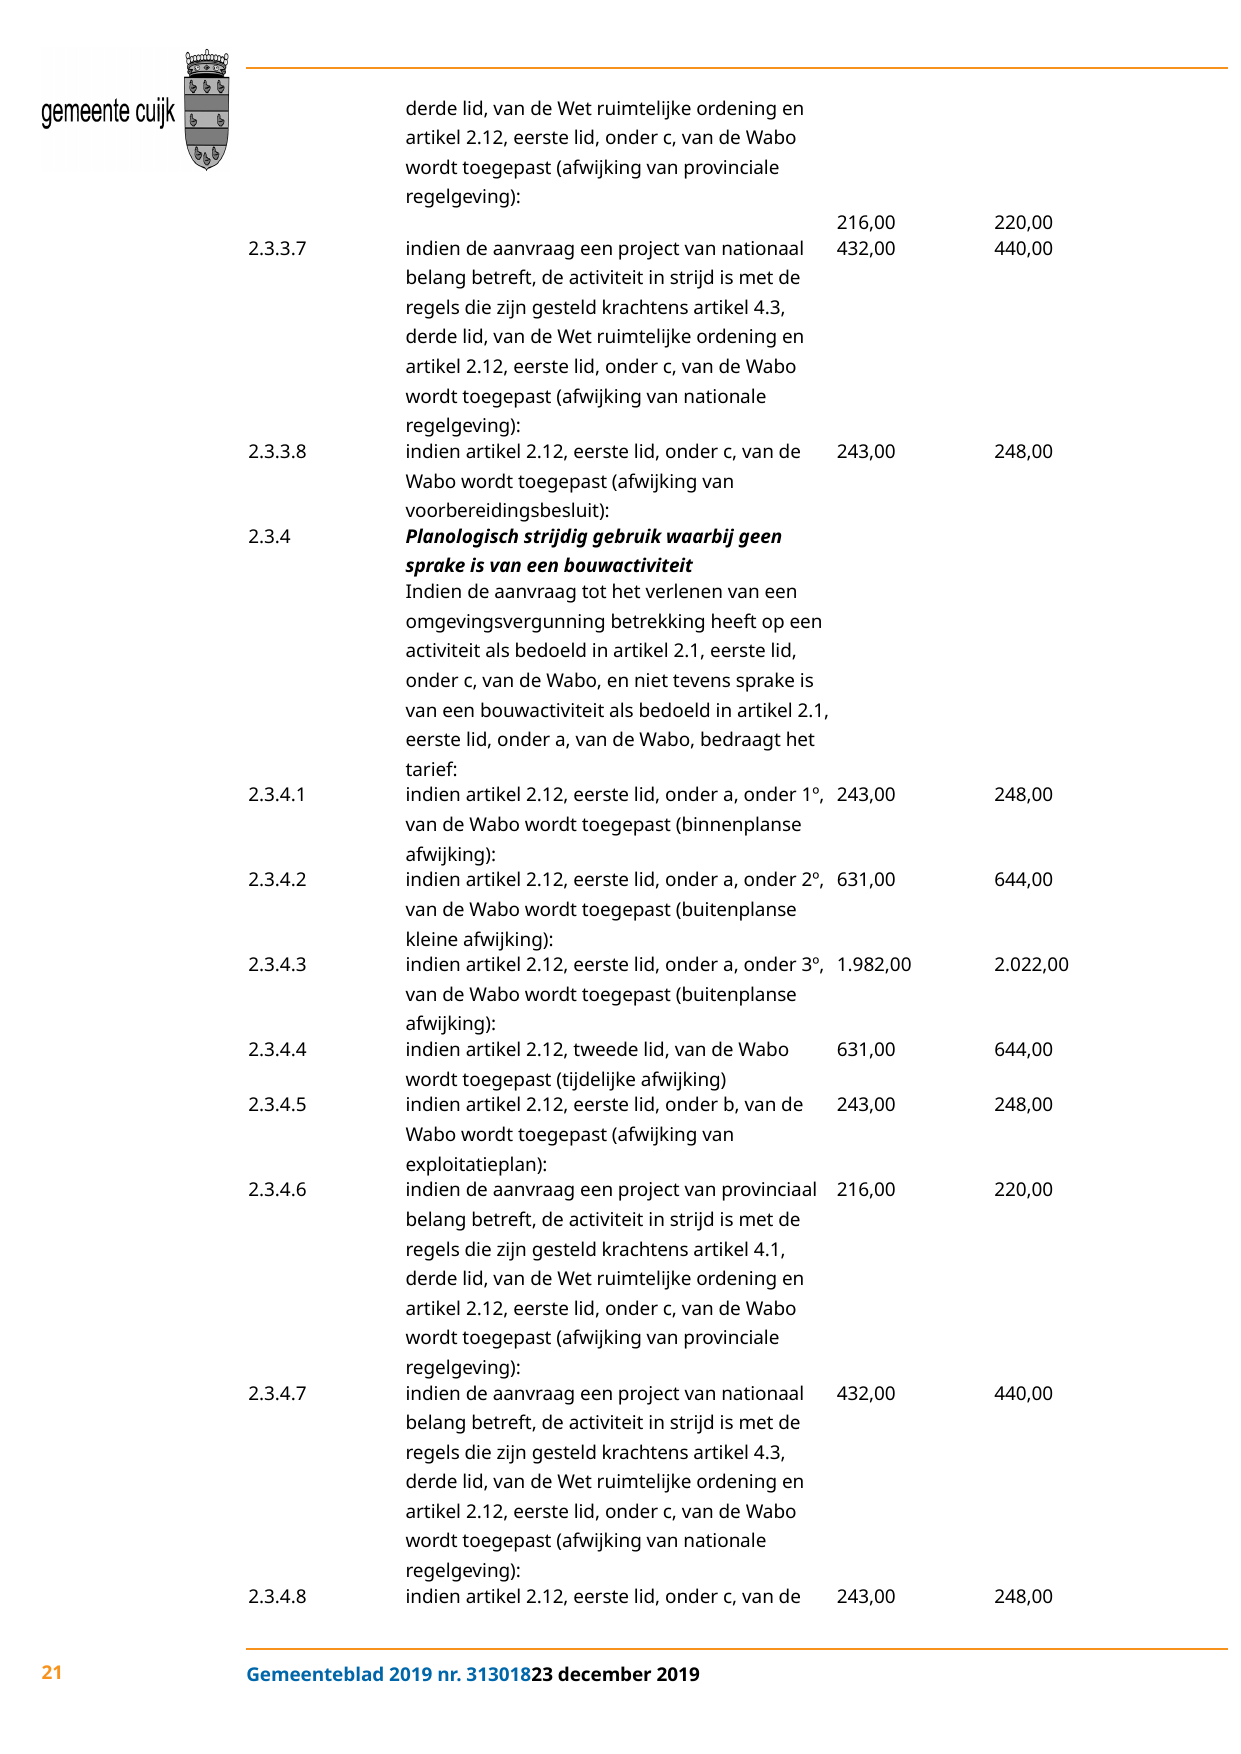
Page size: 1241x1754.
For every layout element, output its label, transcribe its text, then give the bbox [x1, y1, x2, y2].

table_cell 243,00 [837, 782, 994, 867]
table_cell 2.3.4.2 [248, 867, 405, 951]
table_cell 1.982,00 [837, 951, 994, 1036]
table_cell 432,00 [837, 235, 994, 438]
table_cell 243,00 [837, 1092, 994, 1177]
table_cell derde lid, van de Wet ruimtelijke ordening en artikel 2.12, eerste lid, onder c, van de Wabo wordt toegepast (afwijking van provinciale regelgeving): [405, 95, 837, 209]
table_cell [994, 95, 1152, 209]
table_cell Planologisch strijdig gebruik waarbij geen sprake is van een bouwactiviteit [405, 523, 837, 578]
table_cell 220,00 [994, 209, 1152, 235]
table_cell indien de aanvraag een project van nationaal belang betreft, de activiteit in strijd is met de regels die zijn gesteld krachtens artikel 4.3, derde lid, van de Wet ruimtelijke ordening en artikel 2.12, eerste lid, onder c, van de Wabo wordt toegepast (afwijking van nationale regelgeving): [405, 1380, 837, 1583]
table_cell [248, 95, 405, 209]
table_cell 243,00 [837, 1583, 994, 1609]
table_cell 644,00 [994, 1036, 1152, 1092]
table_cell 2.3.3.7 [248, 235, 405, 438]
table_cell indien de aanvraag een project van nationaal belang betreft, de activiteit in strijd is met de regels die zijn gesteld krachtens artikel 4.3, derde lid, van de Wet ruimtelijke ordening en artikel 2.12, eerste lid, onder c, van de Wabo wordt toegepast (afwijking van nationale regelgeving): [405, 235, 837, 438]
table_cell 248,00 [994, 782, 1152, 867]
table_cell 440,00 [994, 235, 1152, 438]
table_cell 248,00 [994, 438, 1152, 523]
table_cell 432,00 [837, 1380, 994, 1583]
table_cell 2.3.4.8 [248, 1583, 405, 1609]
table_cell 2.3.4.4 [248, 1036, 405, 1092]
table_cell 248,00 [994, 1583, 1152, 1609]
table_cell [837, 523, 994, 578]
table_cell indien artikel 2.12, eerste lid, onder a, onder 1º, van de Wabo wordt toegepast (binnenplanse afwijking): [405, 782, 837, 867]
table_cell indien artikel 2.12, eerste lid, onder a, onder 3º, van de Wabo wordt toegepast (buitenplanse afwijking): [405, 951, 837, 1036]
table_cell indien artikel 2.12, eerste lid, onder a, onder 2º, van de Wabo wordt toegepast (buitenplanse kleine afwijking): [405, 867, 837, 951]
table_cell 2.3.4.5 [248, 1092, 405, 1177]
table_cell 2.3.3.8 [248, 438, 405, 523]
table_cell indien artikel 2.12, eerste lid, onder c, van de [405, 1583, 837, 1609]
table_cell 216,00 [837, 209, 994, 235]
table_cell 2.3.4.1 [248, 782, 405, 867]
table_cell [837, 579, 994, 782]
table_cell 644,00 [994, 867, 1152, 951]
table_cell 2.3.4 [248, 523, 405, 578]
table_cell 220,00 [994, 1177, 1152, 1380]
table_cell Indien de aanvraag tot het verlenen van een omgevingsvergunning betrekking heeft op een activiteit als bedoeld in artikel 2.1, eerste lid, onder c, van de Wabo, en niet tevens sprake is van een bouwactiviteit als bedoeld in artikel 2.1, eerste lid, onder a, van de Wabo, bedraagt het tarief: [405, 579, 837, 782]
table_cell [248, 209, 405, 235]
table_cell 631,00 [837, 1036, 994, 1092]
table_cell 2.022,00 [994, 951, 1152, 1036]
table_cell 216,00 [837, 1177, 994, 1380]
table_cell [994, 523, 1152, 578]
table_cell [837, 95, 994, 209]
table_cell [248, 579, 405, 782]
table_cell [994, 579, 1152, 782]
table_cell 2.3.4.6 [248, 1177, 405, 1380]
table_cell 440,00 [994, 1380, 1152, 1583]
table_cell 2.3.4.3 [248, 951, 405, 1036]
table_cell indien artikel 2.12, eerste lid, onder c, van de Wabo wordt toegepast (afwijking van voorbereidingsbesluit): [405, 438, 837, 523]
table_cell 2.3.4.7 [248, 1380, 405, 1583]
table_cell indien artikel 2.12, tweede lid, van de Wabo wordt toegepast (tijdelijke afwijking) [405, 1036, 837, 1092]
table_cell indien artikel 2.12, eerste lid, onder b, van de Wabo wordt toegepast (afwijking van exploitatieplan): [405, 1092, 837, 1177]
table_cell 243,00 [837, 438, 994, 523]
table_cell [405, 209, 837, 235]
table_cell 248,00 [994, 1092, 1152, 1177]
picture [41, 47, 231, 172]
table_cell indien de aanvraag een project van provinciaal belang betreft, de activiteit in strijd is met de regels die zijn gesteld krachtens artikel 4.1, derde lid, van de Wet ruimtelijke ordening en artikel 2.12, eerste lid, onder c, van de Wabo wordt toegepast (afwijking van provinciale regelgeving): [405, 1177, 837, 1380]
table_cell 631,00 [837, 867, 994, 951]
